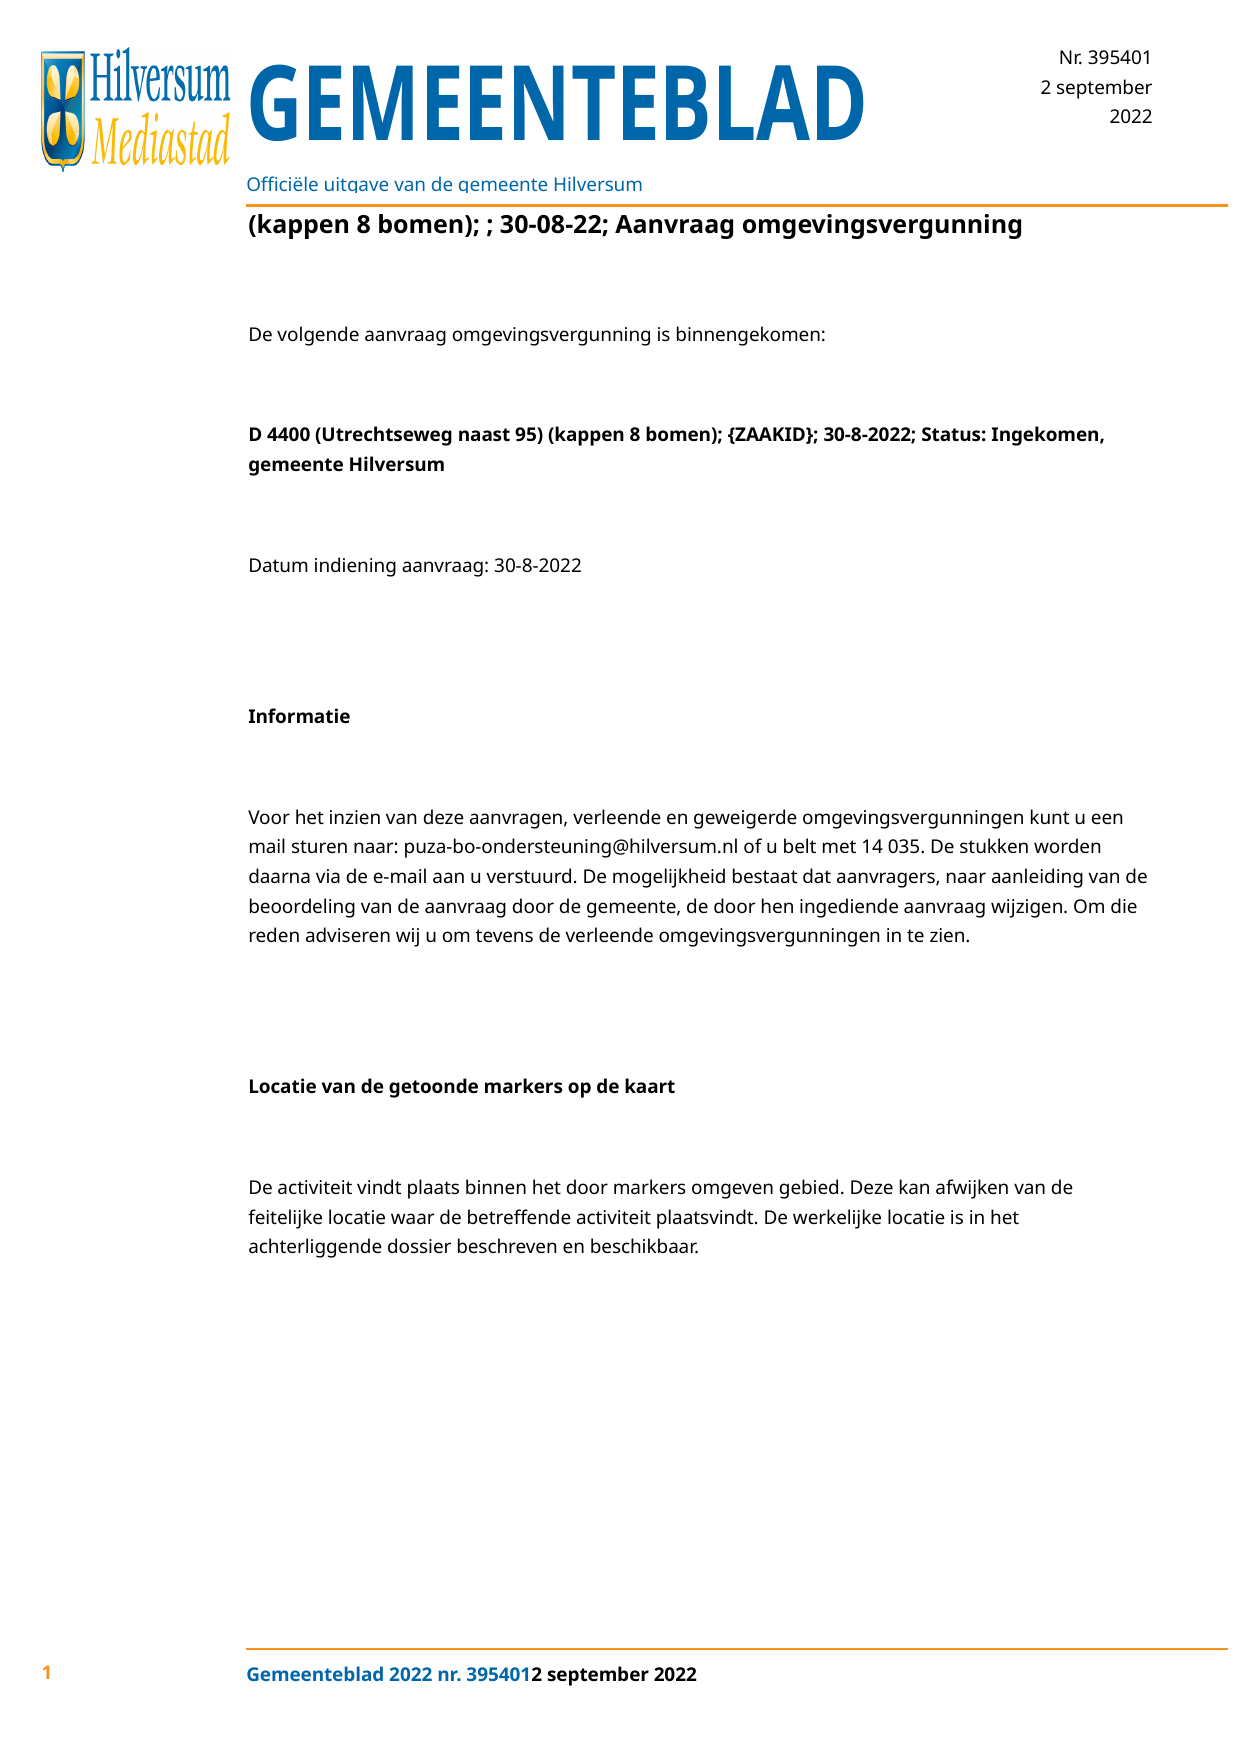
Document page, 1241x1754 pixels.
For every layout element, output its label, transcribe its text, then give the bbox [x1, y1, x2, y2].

text (kappen 8 bomen); ; 30-08-22; Aanvraag omgevingsvergunning [248, 207, 1152, 241]
text D 4400 (Utrechtseweg naast 95) (kappen 8 bomen); {ZAAKID}; 30-8-2022; Status: Ingekomen, gemeente Hilversum [248, 422, 1152, 477]
picture [41, 47, 231, 172]
text De activiteit vindt plaats binnen het door markers omgeven gebied. Deze kan afwijken van de feitelijke locatie waar de betreffende activiteit plaatsvindt. De werkelijke locatie is in het achterliggende dossier beschreven en beschikbaar. [248, 1174, 1152, 1259]
text Datum indiening aanvraag: 30-8-2022 [248, 552, 1152, 578]
text Informatie [248, 703, 1152, 729]
text De volgende aanvraag omgevingsvergunning is binnengekomen: [248, 321, 1152, 346]
text Locatie van de getoonde markers op de kaart [248, 1074, 1152, 1099]
text Voor het inzien van deze aanvragen, verleende en geweigerde omgevingsvergunningen kunt u een mail sturen naar: puza-bo-ondersteuning@hilversum.nl of u belt met 14 035. De stukken worden daarna via de e-mail aan u verstuurd. De mogelijkheid bestaat dat aanvragers, naar aanleiding van de beoordeling van de aanvraag door de gemeente, de door hen ingediende aanvraag wijzigen. Om die reden adviseren wij u om tevens de verleende omgevingsvergunningen in te zien. [248, 804, 1152, 948]
